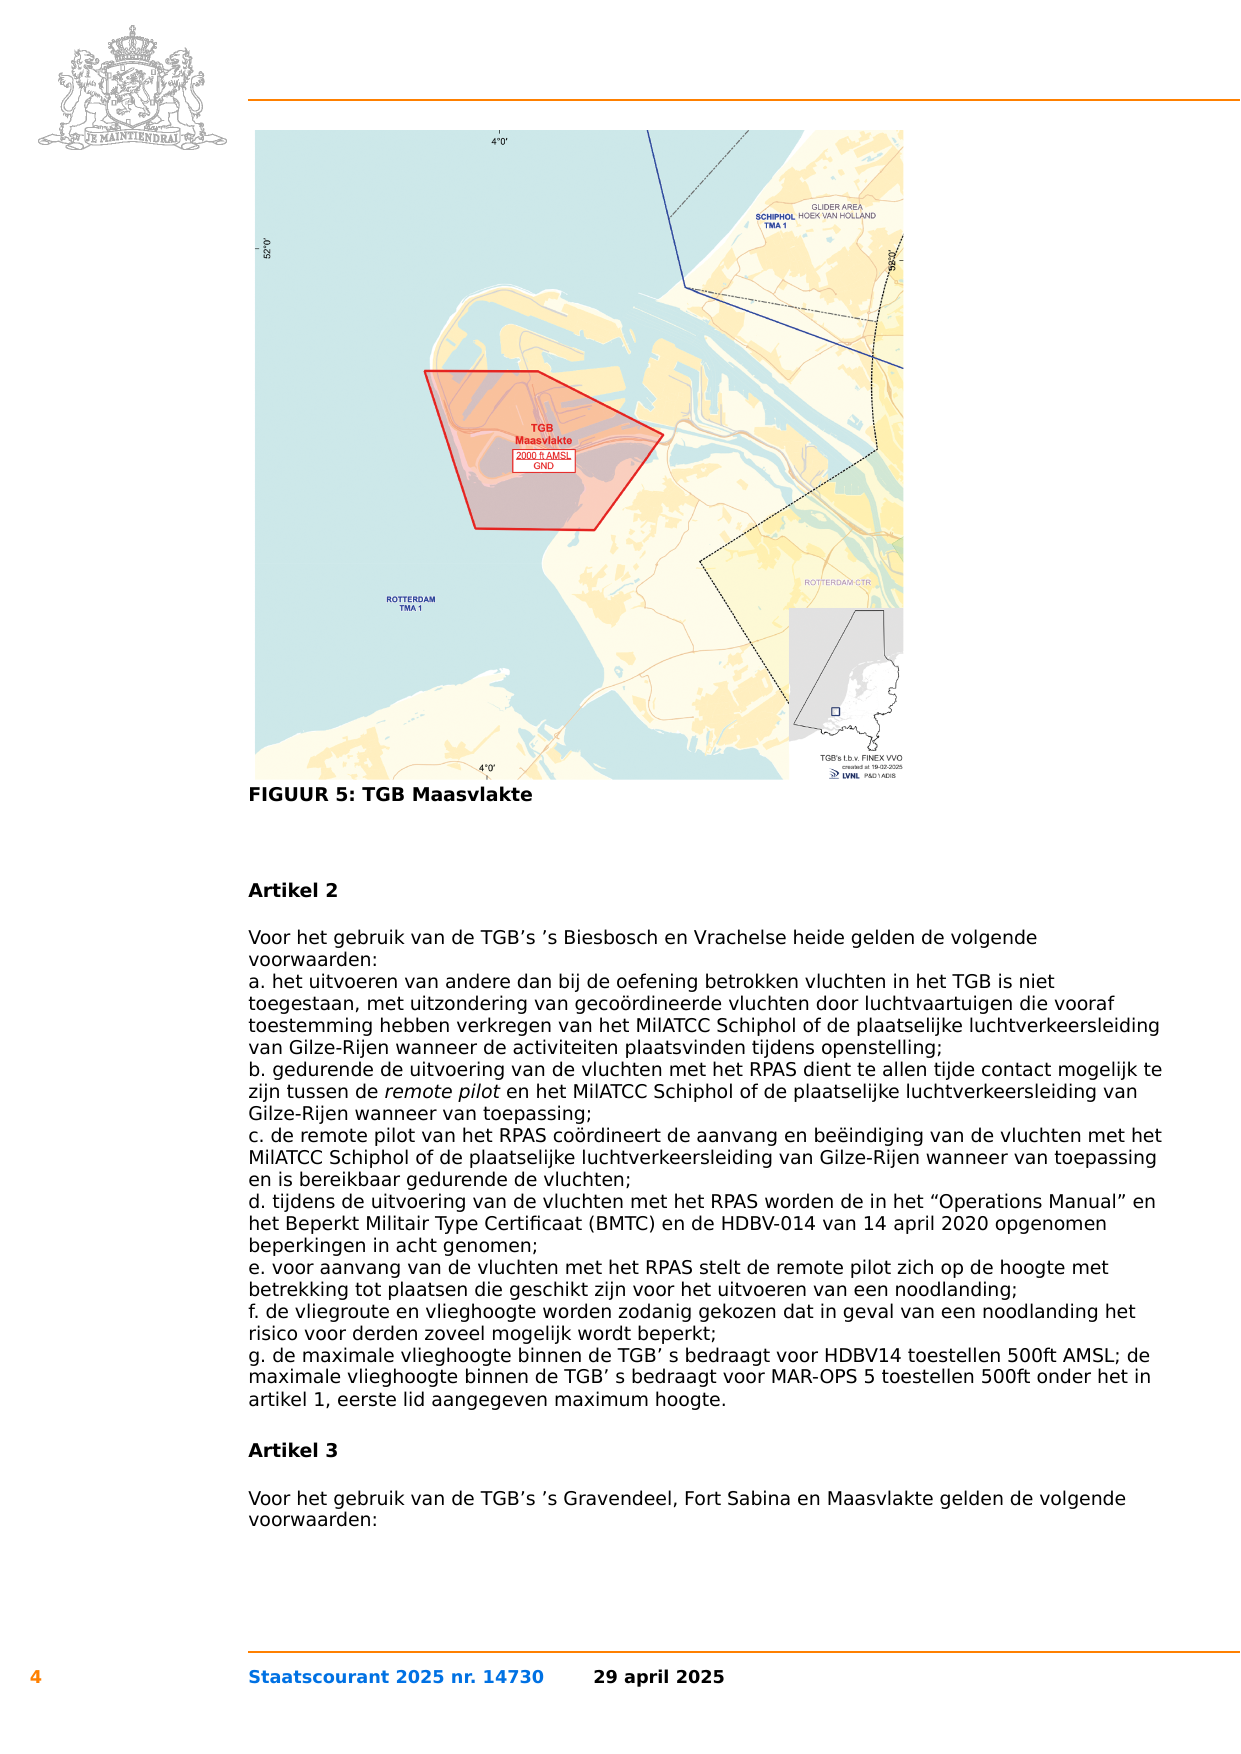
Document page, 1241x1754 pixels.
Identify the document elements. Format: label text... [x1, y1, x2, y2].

text f. de vliegroute en vlieghoogte worden zodanig gekozen dat in geval van een noodlanding het risico voor derden zoveel mogelijk wordt beperkt; [248, 1301, 1163, 1344]
text g. de maximale vlieghoogte binnen de TGB’ s bedraagt voor HDBV14 toestellen 500ft AMSL; de maximale vlieghoogte binnen de TGB’ s bedraagt voor MAR-OPS 5 toestellen 500ft onder het in artikel 1, eerste lid aangegeven maximum hoogte. [248, 1344, 1163, 1410]
picture [38, 25, 227, 150]
subtitle Artikel 3 [248, 1440, 1163, 1462]
text d. tijdens de uitvoering van de vluchten met het RPAS worden de in het “Operations Manual” en het Beperkt Militair Type Certificaat (BMTC) en de HDBV-014 van 14 april 2020 opgenomen beperkingen in acht genomen; [248, 1191, 1163, 1257]
text a. het uitvoeren van andere dan bij de oefening betrokken vluchten in het TGB is niet toegestaan, met uitzondering van gecoördineerde vluchten door luchtvaartuigen die vooraf toestemming hebben verkregen van het MilATCC Schiphol of de plaatselijke luchtverkeersleiding van Gilze-Rijen wanneer de activiteiten plaatsvinden tijdens openstelling; [248, 971, 1163, 1059]
text Voor het gebruik van de TGB’s ’s Gravendeel, Fort Sabina en Maasvlakte gelden de volgende voorwaarden: [248, 1487, 1163, 1531]
text c. de remote pilot van het RPAS coördineert de aanvang en beëindiging van de vluchten met het MilATCC Schiphol of de plaatselijke luchtverkeersleiding van Gilze-Rijen wanneer van toepassing en is bereikbaar gedurende de vluchten; [248, 1125, 1163, 1191]
subtitle Artikel 2 [248, 880, 1163, 902]
text e. voor aanvang van de vluchten met het RPAS stelt de remote pilot zich op de hoogte met betrekking tot plaatsen die geschikt zijn voor het uitvoeren van een noodlanding; [248, 1257, 1163, 1301]
text b. gedurende de uitvoering van de vluchten met het RPAS dient te allen tijde contact mogelijk te zijn tussen de remote pilot en het MilATCC Schiphol of de plaatselijke luchtverkeersleiding van Gilze-Rijen wanneer van toepassing; [248, 1059, 1163, 1125]
text FIGUUR 5: TGB Maasvlakte [248, 130, 1163, 850]
picture [254, 130, 904, 780]
text Voor het gebruik van de TGB’s ’s Biesbosch en Vrachelse heide gelden de volgende voorwaarden: [248, 927, 1163, 971]
